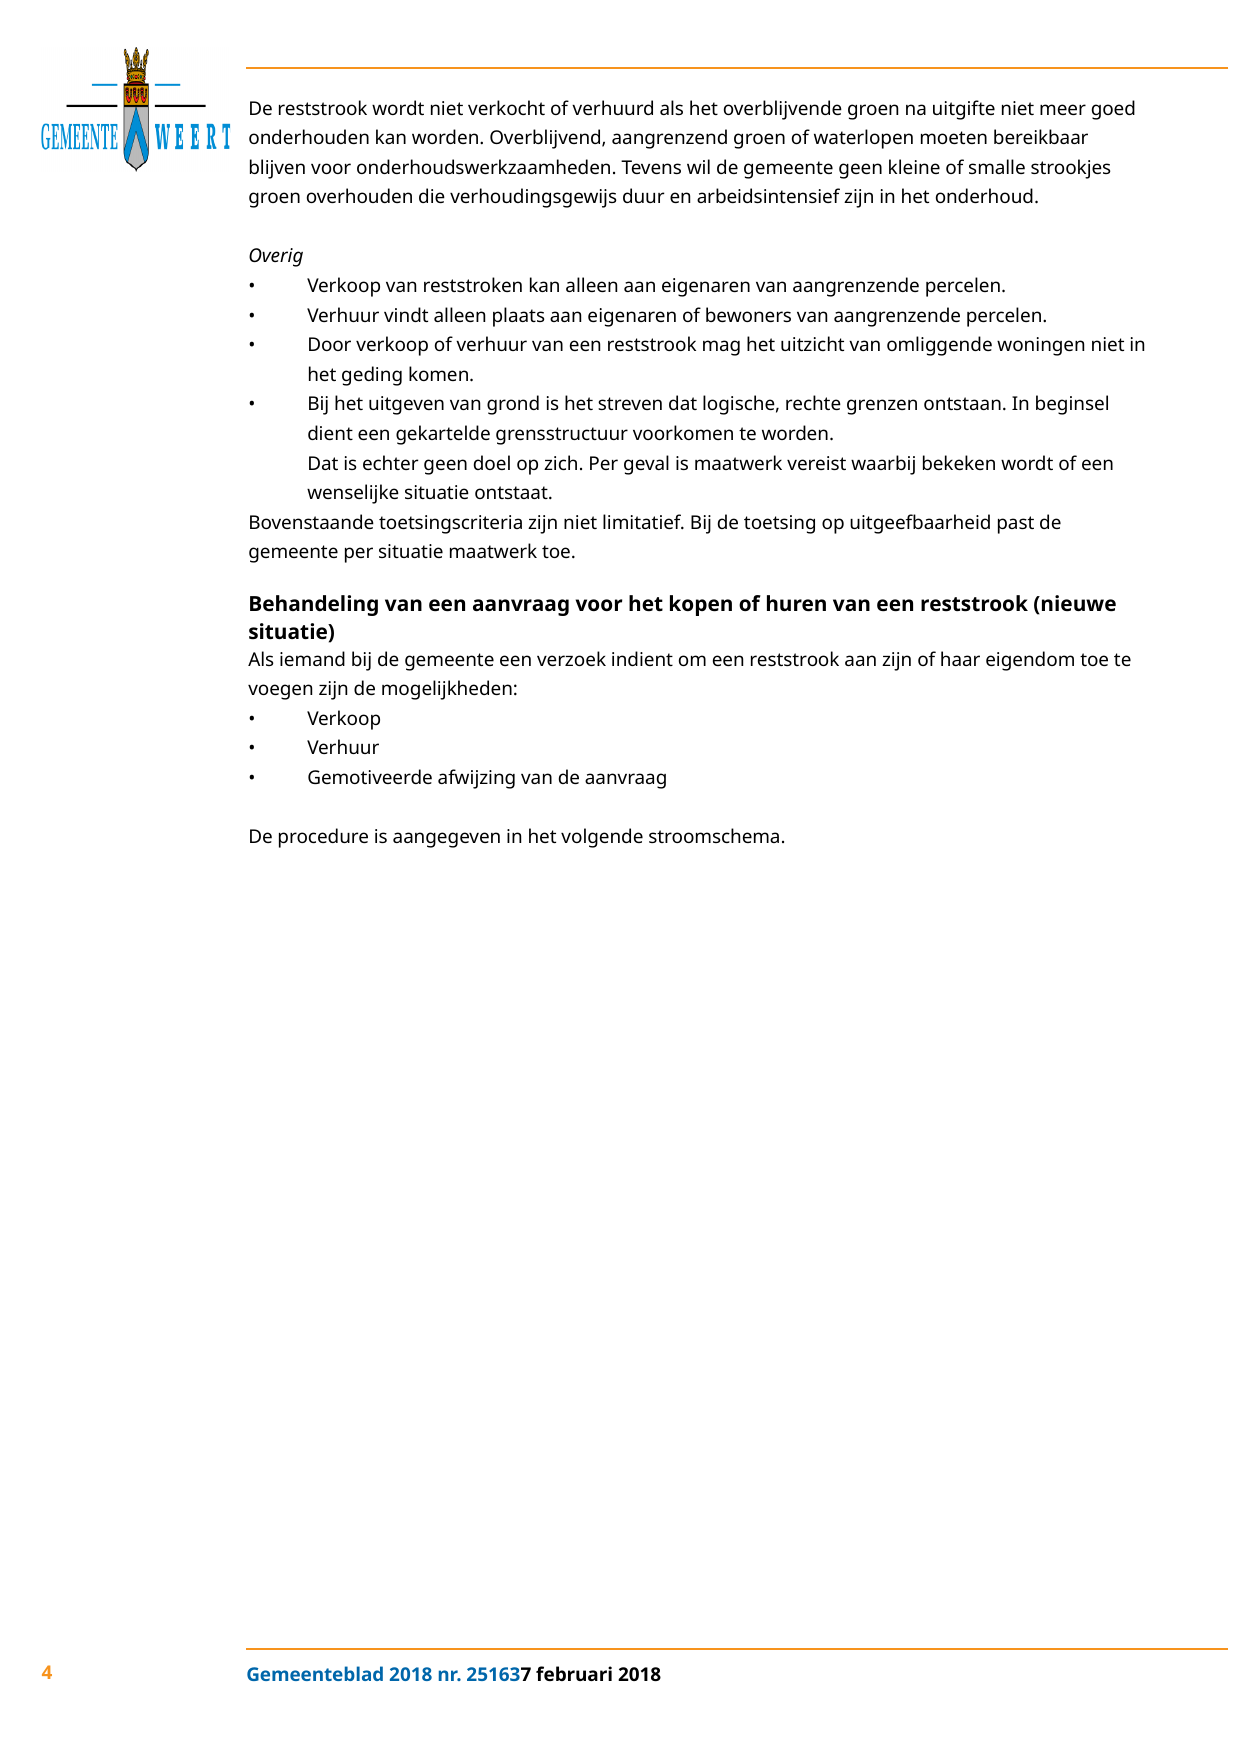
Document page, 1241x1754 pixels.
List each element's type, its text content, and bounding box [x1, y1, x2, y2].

list Bij het uitgeven van grond is het streven dat logische, rechte grenzen ontstaan. In beginsel dient een gekartelde grensstructuur voorkomen te worden. [248, 391, 1152, 446]
list Door verkoop of verhuur van een reststrook mag het uitzicht van omliggende woningen niet in het geding komen. [248, 331, 1152, 387]
list Verkoop [248, 705, 1152, 731]
list Verhuur [248, 734, 1152, 760]
list Verhuur vindt alleen plaats aan eigenaren of bewoners van aangrenzende percelen. [248, 302, 1152, 328]
text Behandeling van een aanvraag voor het kopen of huren van een reststrook (nieuwe situatie) [248, 589, 1152, 646]
text Overig [248, 243, 1152, 268]
list Gemotiveerde afwijzing van de aanvraag [248, 764, 1152, 790]
list Dat is echter geen doel op zich. Per geval is maatwerk vereist waarbij bekeken wordt of een wenselijke situatie ontstaat. [248, 450, 1152, 505]
text De reststrook wordt niet verkocht of verhuurd als het overblijvende groen na uitgifte niet meer goed onderhouden kan worden. Overblijvend, aangrenzend groen of waterlopen moeten bereikbaar blijven voor onderhoudswerkzaamheden. Tevens wil de gemeente geen kleine of smalle strookjes groen overhouden die verhoudingsgewijs duur en arbeidsintensief zijn in het onderhoud. [248, 95, 1152, 209]
text Bovenstaande toetsingscriteria zijn niet limitatief. Bij de toetsing op uitgeefbaarheid past de gemeente per situatie maatwerk toe. [248, 509, 1152, 564]
picture [41, 47, 231, 172]
text Als iemand bij de gemeente een verzoek indient om een reststrook aan zijn of haar eigendom toe te voegen zijn de mogelijkheden: [248, 646, 1152, 701]
text De procedure is aangegeven in het volgende stroomschema. [248, 823, 1152, 849]
list Verkoop van reststroken kan alleen aan eigenaren van aangrenzende percelen. [248, 272, 1152, 298]
